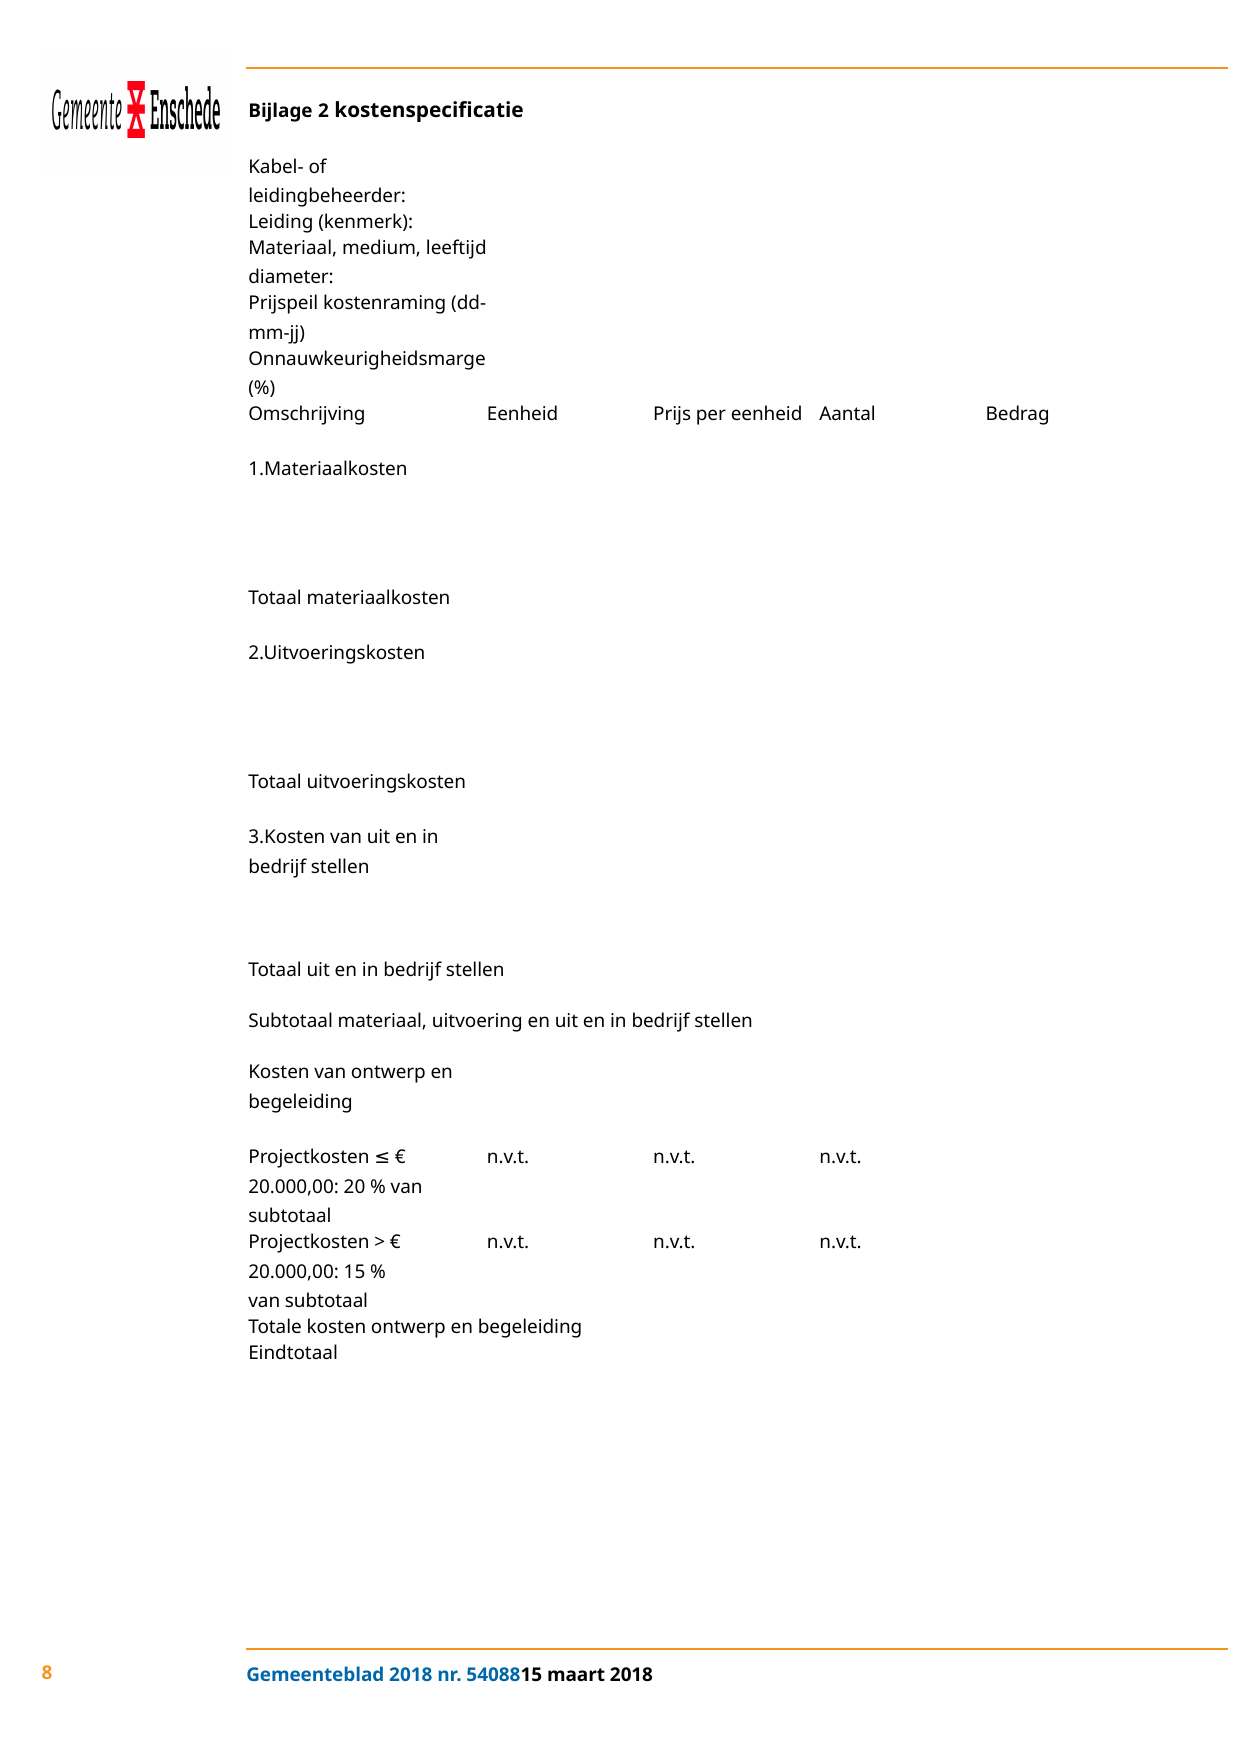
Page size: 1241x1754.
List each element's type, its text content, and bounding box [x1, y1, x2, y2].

table_cell [653, 981, 819, 1007]
table_cell [819, 665, 985, 691]
table_cell [819, 1059, 985, 1143]
table_cell [487, 930, 653, 956]
table_cell [653, 930, 819, 956]
table_cell n.v.t. [487, 1144, 653, 1228]
table_cell [653, 558, 819, 584]
table_cell Projectkosten ≤ € 20.000,00: 20 % van subtotaal [248, 1144, 487, 1228]
table_cell [653, 1059, 819, 1143]
table_cell [653, 823, 819, 878]
table_cell [248, 507, 487, 532]
table_cell [985, 481, 1152, 507]
table_cell [819, 1033, 985, 1059]
table_cell Projectkosten > € 20.000,00: 15 % van subtotaal [248, 1229, 487, 1313]
table_cell Totale kosten ontwerp en begeleiding [248, 1313, 985, 1339]
text Bijlage 2 kostenspecificatie [248, 95, 1152, 123]
table_cell [653, 507, 819, 532]
table_cell [487, 1033, 653, 1059]
table_cell Totaal uitvoeringskosten [248, 768, 1152, 823]
table_cell [985, 1059, 1152, 1143]
table_cell [985, 1339, 1152, 1365]
table_cell [653, 879, 819, 904]
table_cell [985, 1144, 1152, 1228]
table_cell [248, 879, 487, 904]
table_cell [819, 533, 985, 558]
table_cell Totaal materiaalkosten [248, 584, 1152, 639]
picture [41, 47, 231, 172]
table_cell [487, 533, 653, 558]
table_cell Kosten van ontwerp en begeleiding [248, 1059, 487, 1143]
table_cell [487, 742, 653, 768]
table_cell n.v.t. [653, 1229, 819, 1313]
table_cell [248, 930, 487, 956]
table_cell [985, 1033, 1152, 1059]
table_cell Materiaal, medium, leeftijd diameter: [248, 234, 487, 289]
table_cell [985, 930, 1152, 956]
table_cell [248, 481, 487, 507]
table_cell [985, 558, 1152, 584]
table_cell Omschrijving [248, 400, 487, 455]
table_cell [819, 930, 985, 956]
table_cell [985, 823, 1152, 878]
table_cell [487, 665, 653, 691]
table_cell [248, 691, 487, 716]
table_cell 3.Kosten van uit en in bedrijf stellen [248, 823, 487, 878]
table_cell [248, 1033, 487, 1059]
table_cell n.v.t. [819, 1229, 985, 1313]
table_cell [819, 716, 985, 742]
table_cell n.v.t. [819, 1144, 985, 1228]
table_header [487, 153, 1152, 208]
table_cell [653, 742, 819, 768]
table_cell [819, 742, 985, 768]
table_cell Totaal uit en in bedrijf stellen [248, 956, 1152, 981]
table_cell [985, 1313, 1152, 1339]
table_cell Onnauwkeurigheidsmarge (%) [248, 345, 487, 400]
table_cell [819, 558, 985, 584]
table_cell [487, 234, 1152, 289]
table_cell Leiding (kenmerk): [248, 208, 487, 234]
table_cell [487, 481, 653, 507]
table_cell [487, 345, 1152, 400]
table_cell [653, 1033, 819, 1059]
table_cell [819, 691, 985, 716]
table_cell [487, 716, 653, 742]
table_cell [985, 665, 1152, 691]
table_cell [653, 691, 819, 716]
table_cell [487, 1059, 653, 1143]
table_cell n.v.t. [653, 1144, 819, 1228]
table_cell [819, 904, 985, 930]
table_cell [487, 981, 653, 1007]
table_cell [487, 639, 653, 665]
table_cell [653, 639, 819, 665]
table_cell [248, 533, 487, 558]
table_cell [819, 481, 985, 507]
table_cell [985, 981, 1152, 1007]
table_header Kabel- of leidingbeheerder: [248, 153, 487, 208]
table_cell [653, 665, 819, 691]
table_cell Subtotaal materiaal, uitvoering en uit en in bedrijf stellen [248, 1007, 1152, 1033]
table_cell [248, 716, 487, 742]
table_cell [653, 716, 819, 742]
table_cell [985, 639, 1152, 665]
table_cell [985, 716, 1152, 742]
table_cell [248, 742, 487, 768]
table_cell [819, 507, 985, 532]
table_cell [248, 904, 487, 930]
table_cell [487, 289, 1152, 345]
table_cell Aantal [819, 400, 985, 455]
table_cell [487, 691, 653, 716]
table_cell [653, 481, 819, 507]
table_cell [985, 691, 1152, 716]
table_cell 2.Uitvoeringskosten [248, 639, 487, 665]
table_cell 1.Materiaalkosten [248, 455, 487, 481]
table_cell [487, 823, 653, 878]
table_cell [653, 533, 819, 558]
table_cell [985, 742, 1152, 768]
table_cell [819, 639, 985, 665]
table_cell [248, 558, 487, 584]
table_cell [248, 981, 487, 1007]
table_cell Bedrag [985, 400, 1152, 455]
table_cell [487, 455, 1152, 481]
table_cell Prijs per eenheid [653, 400, 819, 455]
table_cell Eenheid [487, 400, 653, 455]
table_cell [487, 558, 653, 584]
table_cell [653, 904, 819, 930]
table_cell [985, 1229, 1152, 1313]
table_cell [819, 879, 985, 904]
table_cell n.v.t. [487, 1229, 653, 1313]
table_cell [819, 823, 985, 878]
table_cell Eindtotaal [248, 1339, 985, 1365]
table_cell Prijspeil kostenraming (dd-mm-jj) [248, 289, 487, 345]
table_cell [248, 665, 487, 691]
table_cell [487, 879, 653, 904]
table_cell [487, 507, 653, 532]
table_cell [985, 507, 1152, 532]
table_cell [819, 981, 985, 1007]
table_cell [487, 904, 653, 930]
table_cell [985, 904, 1152, 930]
table_cell [985, 879, 1152, 904]
table_cell [487, 208, 1152, 234]
table_cell [985, 533, 1152, 558]
